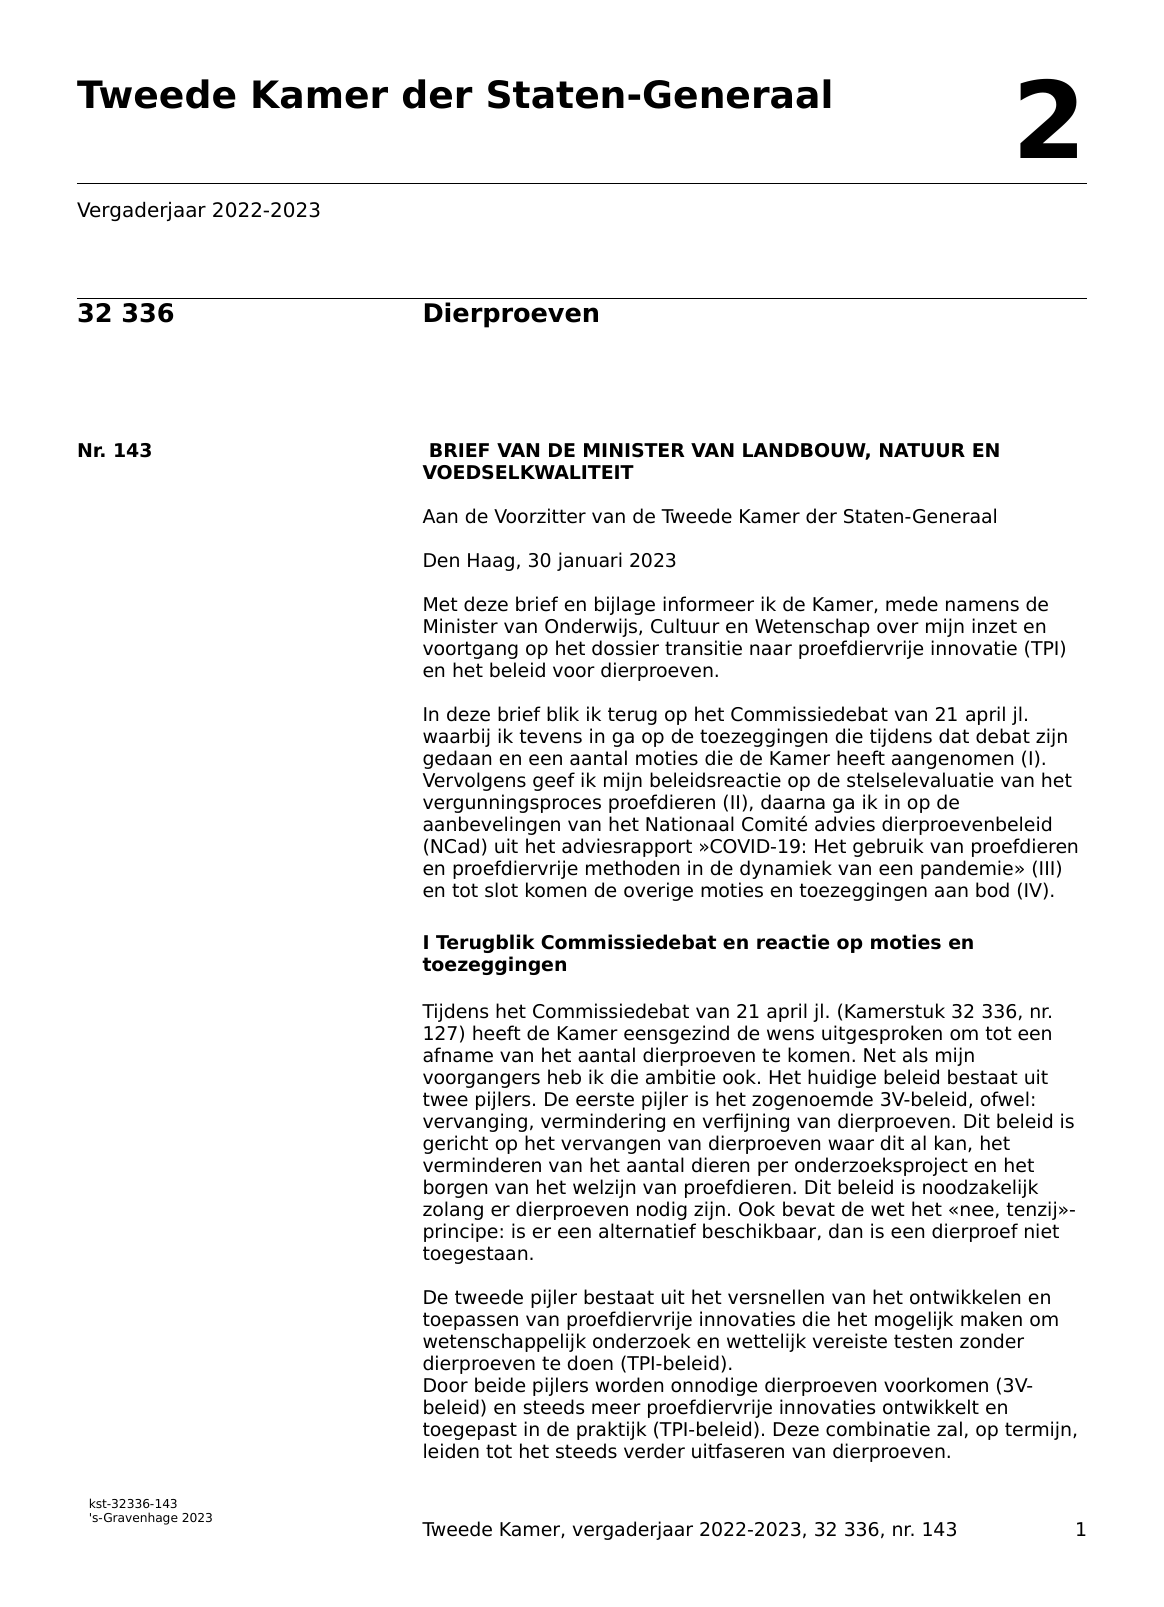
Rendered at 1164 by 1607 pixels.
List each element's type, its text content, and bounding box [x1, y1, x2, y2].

text Door beide pijlers worden onnodige dierproeven voorkomen (3V-beleid) en steeds meer proefdiervrije innovaties ontwikkelt en toegepast in de praktijk (TPI-beleid). Deze combinatie zal, op termijn, leiden tot het steeds verder uitfaseren van dierproeven. [422, 1375, 1087, 1463]
subtitle 32 336 Dierproeven [77, 299, 1087, 329]
table_header 2 [886, 59, 1087, 183]
text Met deze brief en bijlage informeer ik de Kamer, mede namens de Minister van Onderwijs, Cultuur en Wetenschap over mijn inzet en voortgang op het dossier transitie naar proefdiervrije innovatie (TPI) en het beleid voor dierproeven. [422, 594, 1087, 682]
text De tweede pijler bestaat uit het versnellen van het ontwikkelen en toepassen van proefdiervrije innovaties die het mogelijk maken om wetenschappelijk onderzoek en wettelijk vereiste testen zonder dierproeven te doen (TPI-beleid). [422, 1287, 1087, 1375]
text Tijdens het Commissiedebat van 21 april jl. (Kamerstuk 32 336, nr. 127) heeft de Kamer eensgezind de wens uitgesproken om tot een afname van het aantal dierproeven te komen. Net als mijn voorgangers heb ik die ambitie ook. Het huidige beleid bestaat uit twee pijlers. De eerste pijler is het zogenoemde 3V-beleid, ofwel: vervanging, vermindering en verfijning van dierproeven. Dit beleid is gericht op het vervangen van dierproeven waar dit al kan, het verminderen van het aantal dieren per onderzoeksproject en het borgen van het welzijn van proefdieren. Dit beleid is noodzakelijk zolang er dierproeven nodig zijn. Ook bevat de wet het «nee, tenzij»-principe: is er een alternatief beschikbaar, dan is een dierproef niet toegestaan. [422, 1001, 1087, 1265]
table_cell Vergaderjaar 2022-2023 [77, 184, 1087, 298]
text 's-Gravenhage 2023 [88, 1511, 323, 1525]
table_header Tweede Kamer der Staten-Generaal [77, 59, 886, 183]
subtitle I Terugblik Commissiedebat en reactie op moties en toezeggingen [422, 932, 1087, 976]
text In deze brief blik ik terug op het Commissiedebat van 21 april jl. waarbij ik tevens in ga op de toezeggingen die tijdens dat debat zijn gedaan en een aantal moties die de Kamer heeft aangenomen (I). Vervolgens geef ik mijn beleidsreactie op de stelselevaluatie van het vergunningsproces proefdieren (II), daarna ga ik in op de aanbevelingen van het Nationaal Comité advies dierproevenbeleid (NCad) uit het adviesrapport »COVID-19: Het gebruik van proefdieren en proefdiervrije methoden in de dynamiek van een pandemie» (III) en tot slot komen de overige moties en toezeggingen aan bod (IV). [422, 704, 1087, 902]
text Aan de Voorzitter van de Tweede Kamer der Staten-Generaal [422, 506, 1087, 528]
text Den Haag, 30 januari 2023 [422, 550, 1087, 572]
subtitle Nr. 143 BRIEF VAN DE MINISTER VAN LANDBOUW, NATUUR EN VOEDSELKWALITEIT [77, 440, 1087, 484]
text kst-32336-143 [88, 1497, 323, 1511]
